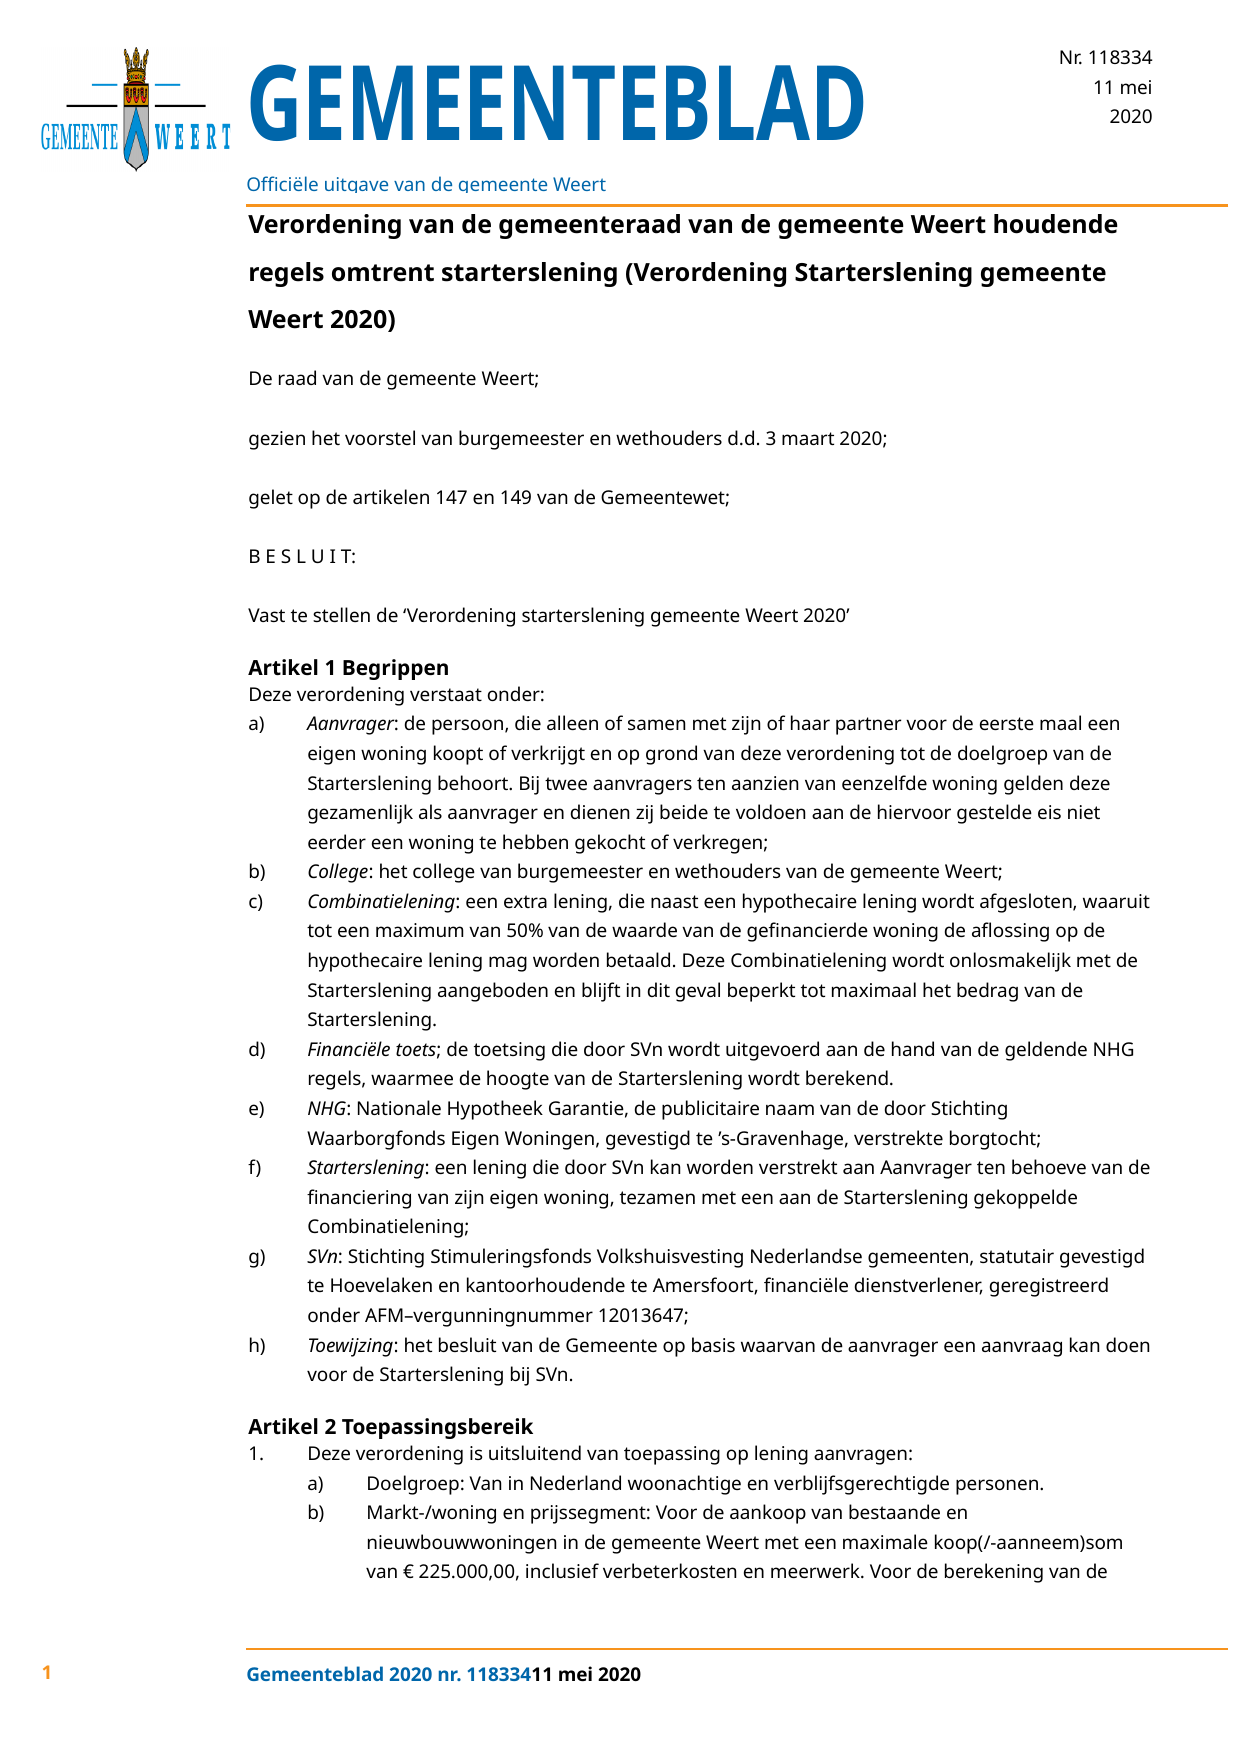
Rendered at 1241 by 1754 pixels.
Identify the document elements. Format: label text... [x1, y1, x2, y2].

picture [41, 47, 231, 172]
list Markt‐/woning en prijssegment: Voor de aankoop van bestaande en nieuwbouwwoningen in de gemeente Weert met een maximale koop(/‐aanneem)som van € 225.000,00, inclusief verbeterkosten en meerwerk. Voor de berekening van de [307, 1499, 1152, 1584]
text Deze verordening verstaat onder: [248, 681, 1152, 707]
text Artikel 1 Begrippen [248, 653, 1152, 681]
text Verordening van de gemeenteraad van de gemeente Weert houdende regels omtrent starterslening (Verordening Starterslening gemeente Weert 2020) [248, 207, 1152, 336]
list Combinatielening: een extra lening, die naast een hypothecaire lening wordt afgesloten, waaruit tot een maximum van 50% van de waarde van de gefinancierde woning de aflossing op de hypothecaire lening mag worden betaald. Deze Combinatielening wordt onlosmakelijk met de Starterslening aangeboden en blijft in dit geval beperkt tot maximaal het bedrag van de Starterslening. [248, 888, 1152, 1032]
list Financiële toets; de toetsing die door SVn wordt uitgevoerd aan de hand van de geldende NHG regels, waarmee de hoogte van de Starterslening wordt berekend. [248, 1036, 1152, 1091]
text B E S L U I T: [248, 543, 1152, 569]
list SVn: Stichting Stimuleringsfonds Volkshuisvesting Nederlandse gemeenten, statutair gevestigd te Hoevelaken en kantoorhoudende te Amersfoort, financiële dienstverlener, geregistreerd onder AFM–vergunningnummer 12013647; [248, 1243, 1152, 1328]
list Deze verordening is uitsluitend van toepassing op lening aanvragen: [248, 1440, 1152, 1466]
text gezien het voorstel van burgemeester en wethouders d.d. 3 maart 2020; [248, 425, 1152, 450]
text gelet op de artikelen 147 en 149 van de Gemeentewet; [248, 484, 1152, 509]
list NHG: Nationale Hypotheek Garantie, de publicitaire naam van de door Stichting Waarborgfonds Eigen Woningen, gevestigd te ’s‐Gravenhage, verstrekte borgtocht; [248, 1095, 1152, 1151]
text Artikel 2 Toepassingsbereik [248, 1412, 1152, 1440]
list College: het college van burgemeester en wethouders van de gemeente Weert; [248, 858, 1152, 884]
text Vast te stellen de ‘Verordening starterslening gemeente Weert 2020’ [248, 602, 1152, 628]
list Toewijzing: het besluit van de Gemeente op basis waarvan de aanvrager een aanvraag kan doen voor de Starterslening bij SVn. [248, 1332, 1152, 1387]
list Starterslening: een lening die door SVn kan worden verstrekt aan Aanvrager ten behoeve van de financiering van zijn eigen woning, tezamen met een aan de Starterslening gekoppelde Combinatielening; [248, 1154, 1152, 1239]
list Aanvrager: de persoon, die alleen of samen met zijn of haar partner voor de eerste maal een eigen woning koopt of verkrijgt en op grond van deze verordening tot de doelgroep van de Starterslening behoort. Bij twee aanvragers ten aanzien van eenzelfde woning gelden deze gezamenlijk als aanvrager en dienen zij beide te voldoen aan de hiervoor gestelde eis niet eerder een woning te hebben gekocht of verkregen; [248, 711, 1152, 855]
list Doelgroep: Van in Nederland woonachtige en verblijfsgerechtigde personen. [307, 1470, 1152, 1496]
text De raad van de gemeente Weert; [248, 366, 1152, 391]
